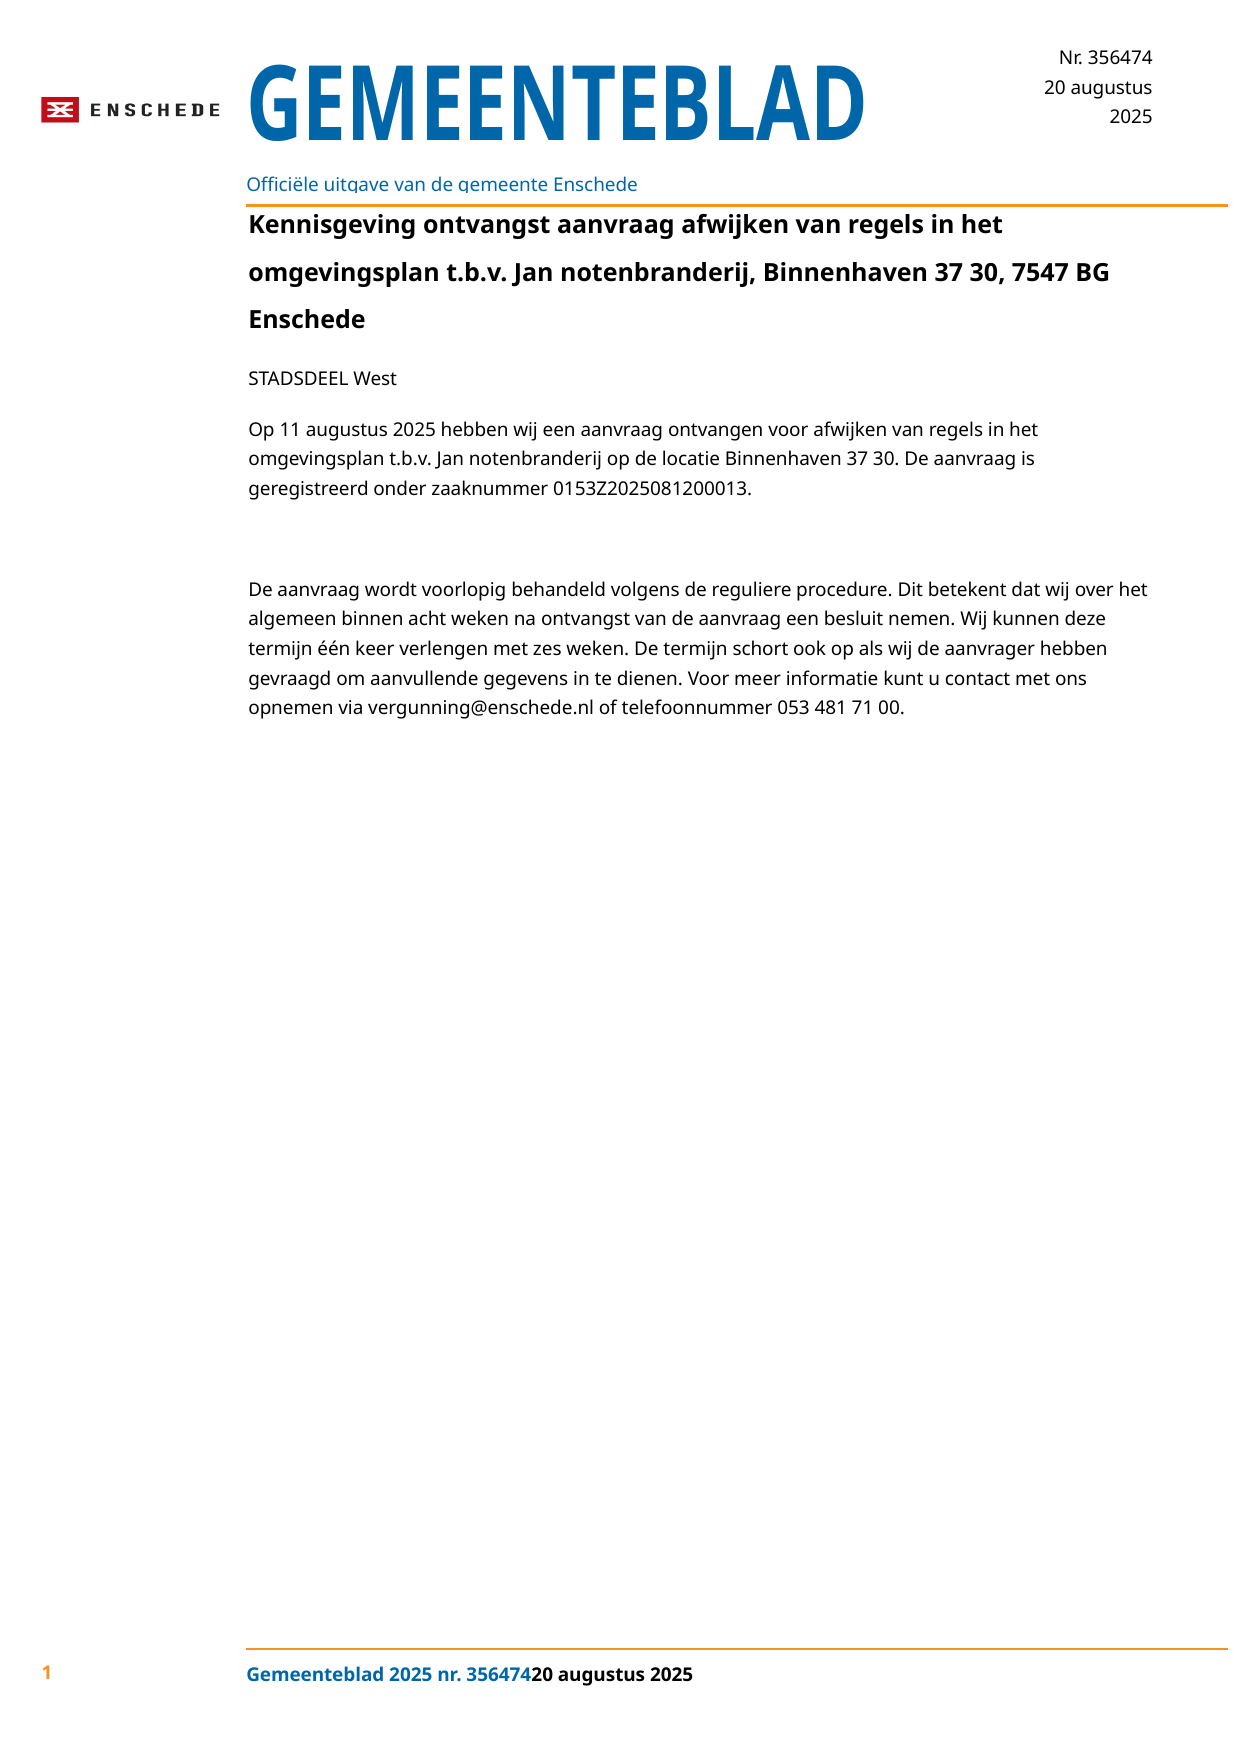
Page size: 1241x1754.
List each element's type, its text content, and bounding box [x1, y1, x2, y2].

text Kennisgeving ontvangst aanvraag afwijken van regels in het omgevingsplan t.b.v. Jan notenbranderij, Binnenhaven 37 30, 7547 BG Enschede [248, 207, 1152, 336]
text De aanvraag wordt voorlopig behandeld volgens de reguliere procedure. Dit betekent dat wij over het algemeen binnen acht weken na ontvangst van de aanvraag een besluit nemen. Wij kunnen deze termijn één keer verlengen met zes weken. De termijn schort ook op als wij de aanvrager hebben gevraagd om aanvullende gegevens in te dienen. Voor meer informatie kunt u contact met ons opnemen via vergunning@enschede.nl of telefoonnummer 053 481 71 00. [248, 576, 1152, 720]
text STADSDEEL West [248, 366, 1152, 391]
picture [41, 47, 231, 172]
text Op 11 augustus 2025 hebben wij een aanvraag ontvangen voor afwijken van regels in het omgevingsplan t.b.v. Jan notenbranderij op de locatie Binnenhaven 37 30. De aanvraag is geregistreerd onder zaaknummer 0153Z2025081200013. [248, 416, 1152, 501]
